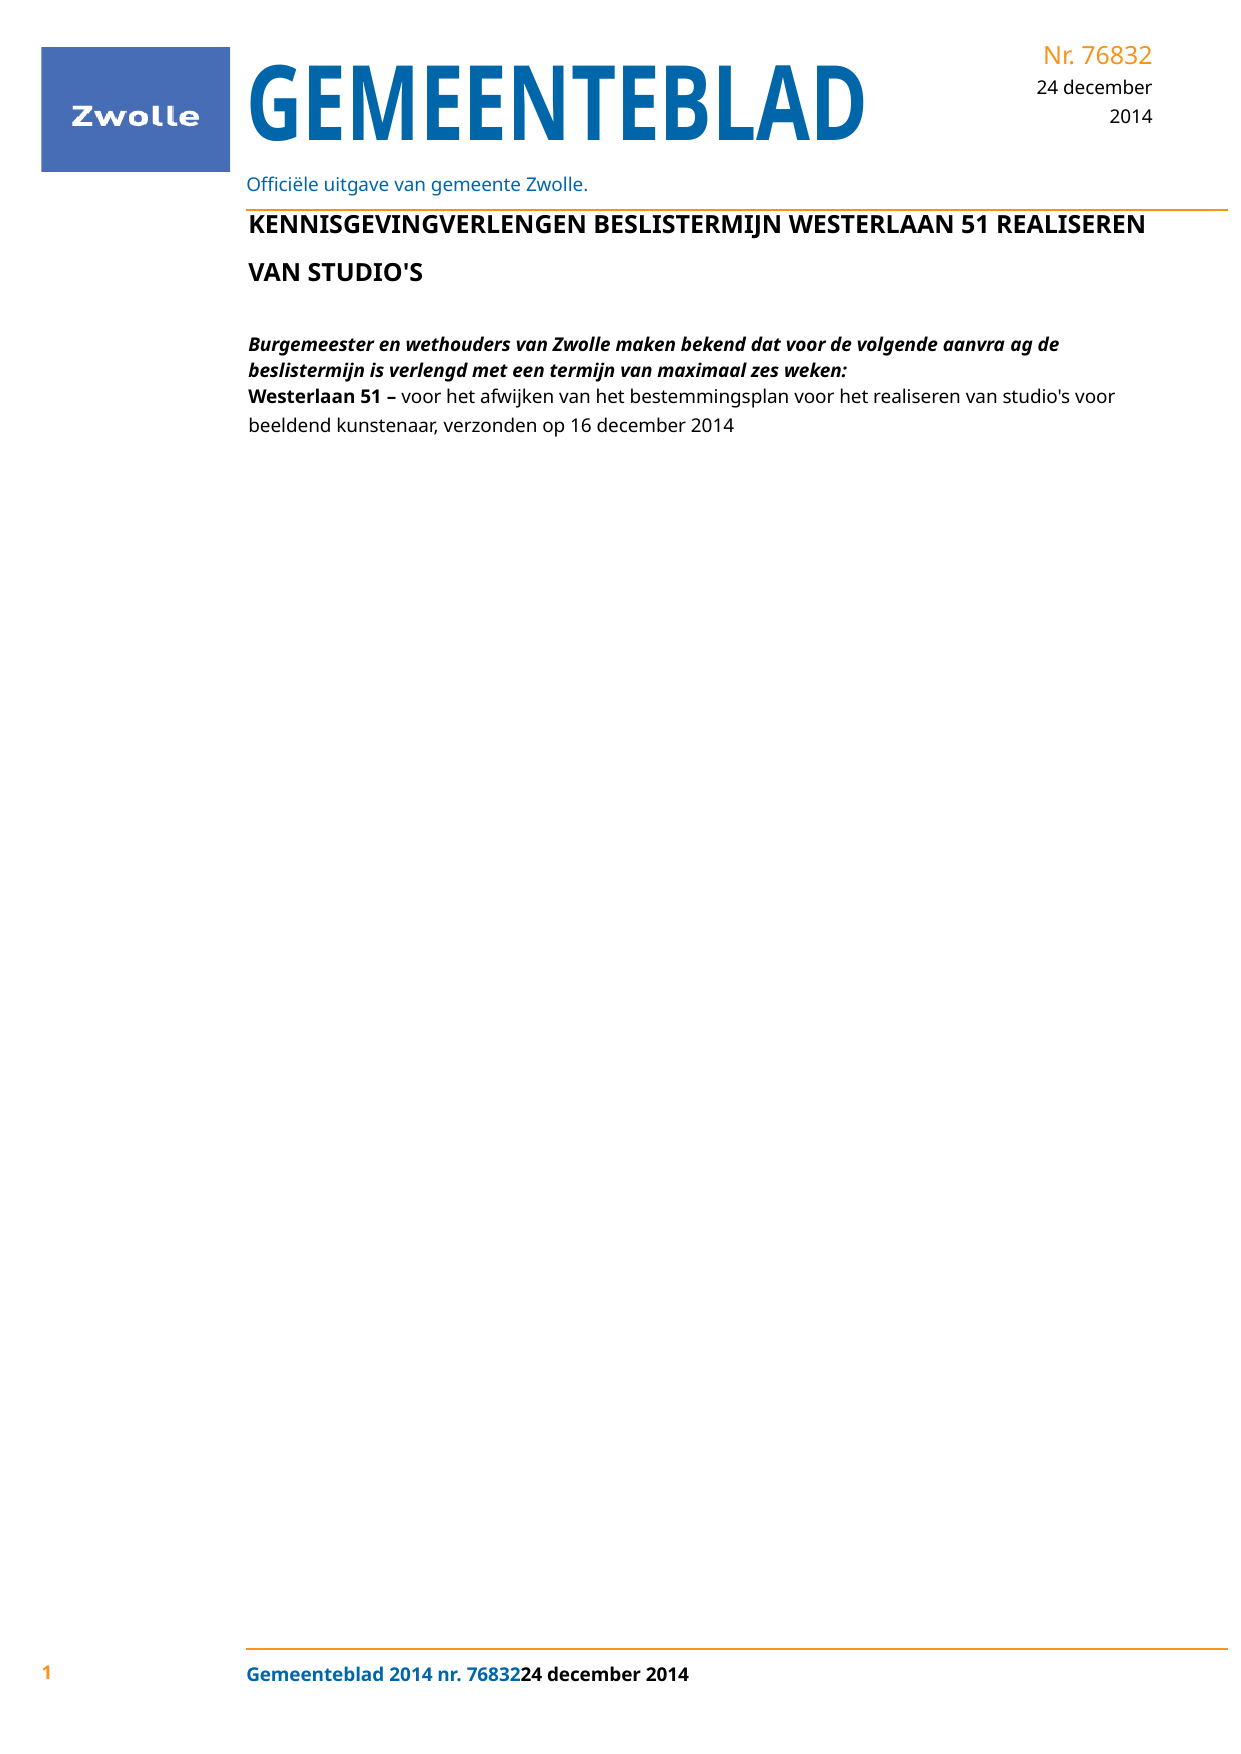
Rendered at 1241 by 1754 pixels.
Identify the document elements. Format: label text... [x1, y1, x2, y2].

text KENNISGEVINGVERLENGEN BESLISTERMIJN WESTERLAAN 51 REALISEREN VAN STUDIO'S [248, 211, 1152, 288]
text Westerlaan 51 – voor het afwijken van het bestemmingsplan voor het realiseren van studio's voor beeldend kunstenaar, verzonden op 16 december 2014 [248, 383, 1152, 438]
text Burgemeester en wethouders van Zwolle maken bekend dat voor de volgende aanvra ag de beslistermijn is verlengd met een termijn van maximaal zes weken: [248, 331, 1152, 383]
picture [41, 47, 231, 172]
